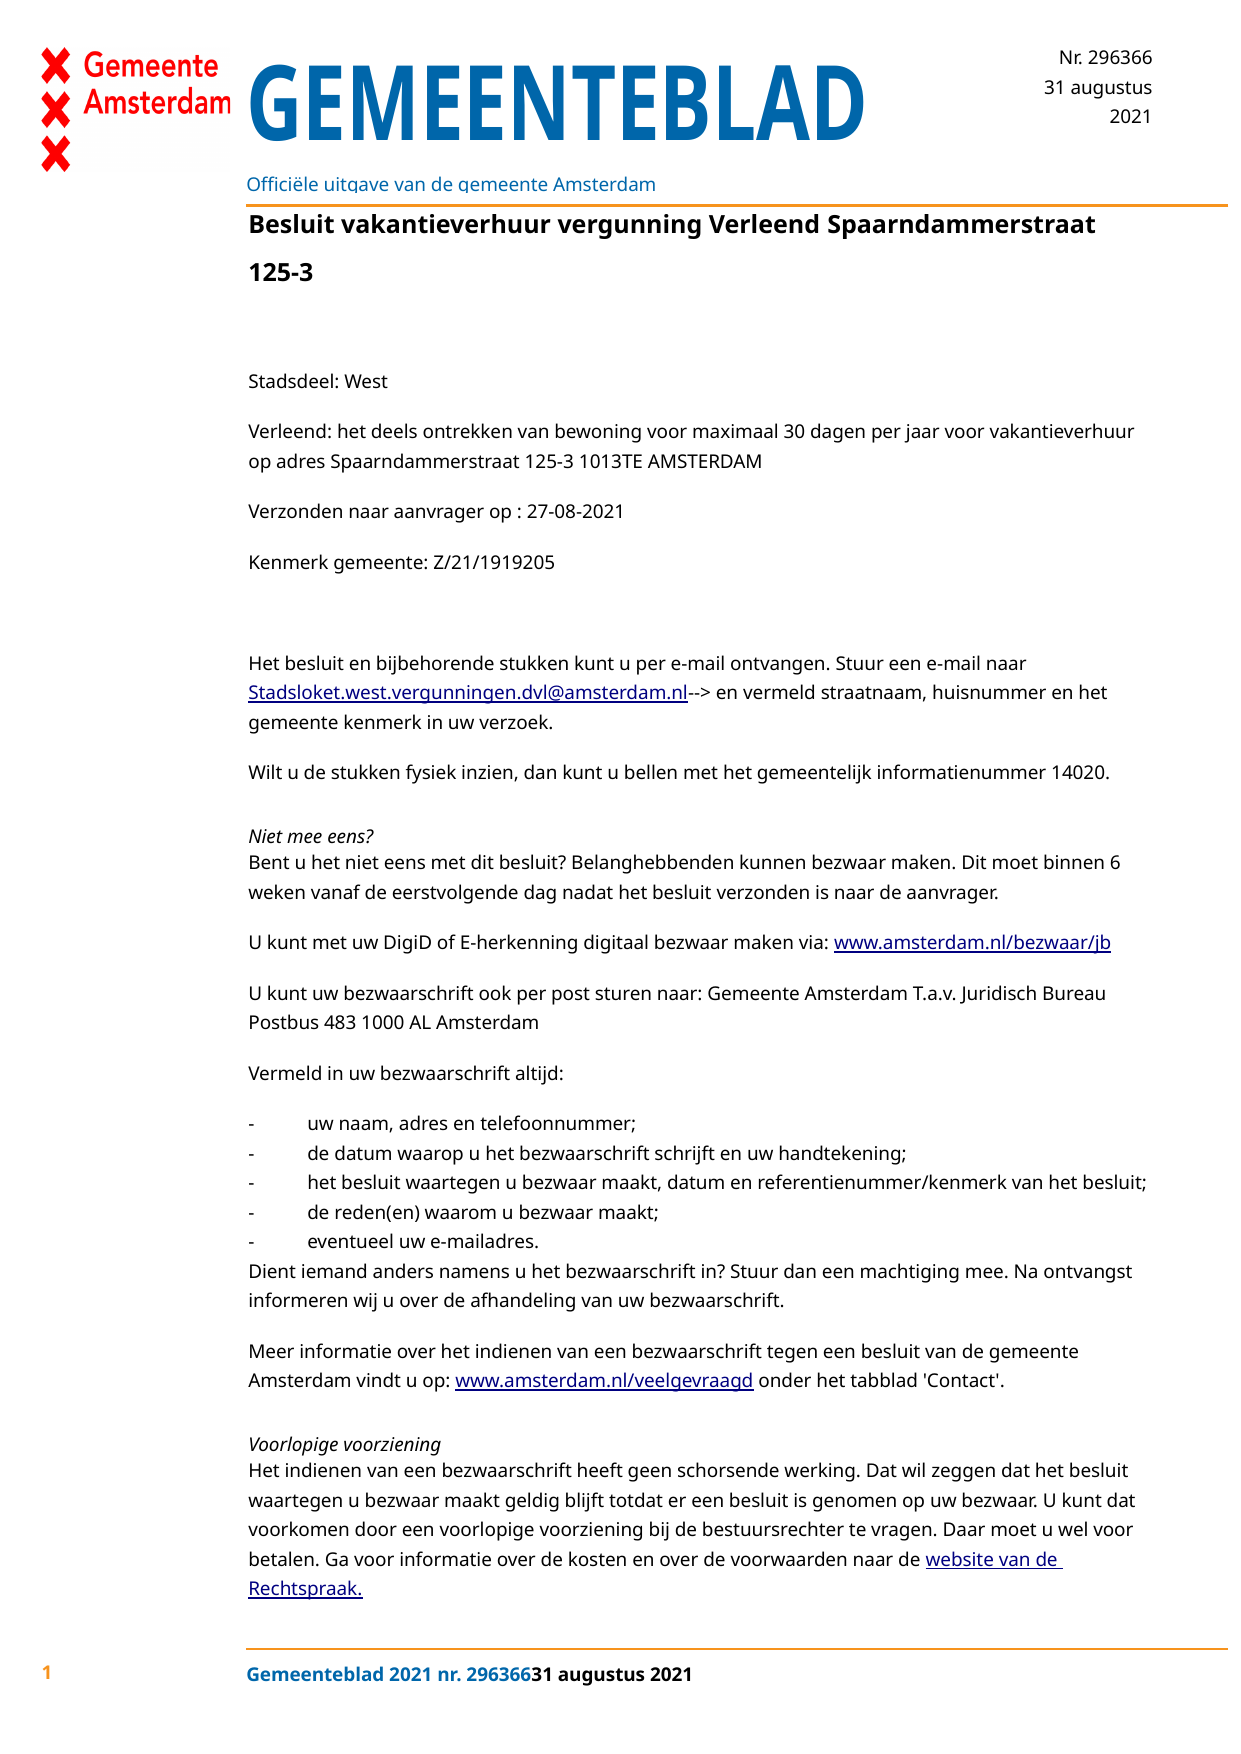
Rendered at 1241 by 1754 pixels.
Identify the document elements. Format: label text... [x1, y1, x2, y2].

text Verleend: het deels ontrekken van bewoning voor maximaal 30 dagen per jaar voor vakantieverhuur op adres Spaarndammerstraat 125-3 1013TE AMSTERDAM [248, 419, 1152, 474]
text Kenmerk gemeente: Z/21/1919205 [248, 549, 1152, 575]
text Het indienen van een bezwaarschrift heeft geen schorsende werking. Dat wil zeggen dat het besluit waartegen u bezwaar maakt geldig blijft totdat er een besluit is genomen op uw bezwaar. U kunt dat voorkomen door een voorlopige voorziening bij de bestuursrechter te vragen. Daar moet u wel voor betalen. Ga voor informatie over de kosten en over de voorwaarden naar de website van de Rechtspraak. [248, 1457, 1152, 1601]
list eventueel uw e-mailadres. [248, 1228, 1152, 1254]
list het besluit waartegen u bezwaar maakt, datum en referentienummer/kenmerk van het besluit; [248, 1169, 1152, 1195]
text Bent u het niet eens met dit besluit? Belanghebbenden kunnen bezwaar maken. Dit moet binnen 6 weken vanaf de eerstvolgende dag nadat het besluit verzonden is naar de aanvrager. [248, 849, 1152, 904]
list de datum waarop u het bezwaarschrift schrijft en uw handtekening; [248, 1140, 1152, 1165]
text Meer informatie over het indienen van een bezwaarschrift tegen een besluit van de gemeente Amsterdam vindt u op: www.amsterdam.nl/veelgevraagd onder het tabblad 'Contact'. [248, 1338, 1152, 1393]
picture [41, 47, 231, 172]
text Vermeld in uw bezwaarschrift altijd: [248, 1060, 1152, 1085]
text Besluit vakantieverhuur vergunning Verleend Spaarndammerstraat 125-3 [248, 207, 1152, 288]
list uw naam, adres en telefoonnummer; [248, 1110, 1152, 1136]
text Voorlopige voorziening [248, 1432, 1152, 1457]
text Dient iemand anders namens u het bezwaarschrift in? Stuur dan een machtiging mee. Na ontvangst informeren wij u over de afhandeling van uw bezwaarschrift. [248, 1258, 1152, 1313]
text Stadsdeel: West [248, 368, 1152, 394]
text Verzonden naar aanvrager op : 27-08-2021 [248, 499, 1152, 524]
text U kunt met uw DigiD of E-herkenning digitaal bezwaar maken via: www.amsterdam.nl/bezwaar/jb [248, 929, 1152, 955]
list de reden(en) waarom u bezwaar maakt; [248, 1199, 1152, 1224]
text U kunt uw bezwaarschrift ook per post sturen naar: Gemeente Amsterdam T.a.v. Juridisch Bureau Postbus 483 1000 AL Amsterdam [248, 980, 1152, 1035]
text Niet mee eens? [248, 823, 1152, 849]
text Wilt u de stukken fysiek inzien, dan kunt u bellen met het gemeentelijk informatienummer 14020. [248, 759, 1152, 785]
text Het besluit en bijbehorende stukken kunt u per e-mail ontvangen. Stuur een e-mail naar Stadsloket.west.vergunningen.dvl@amsterdam.nl--> en vermeld straatnaam, huisnummer en het gemeente kenmerk in uw verzoek. [248, 650, 1152, 735]
